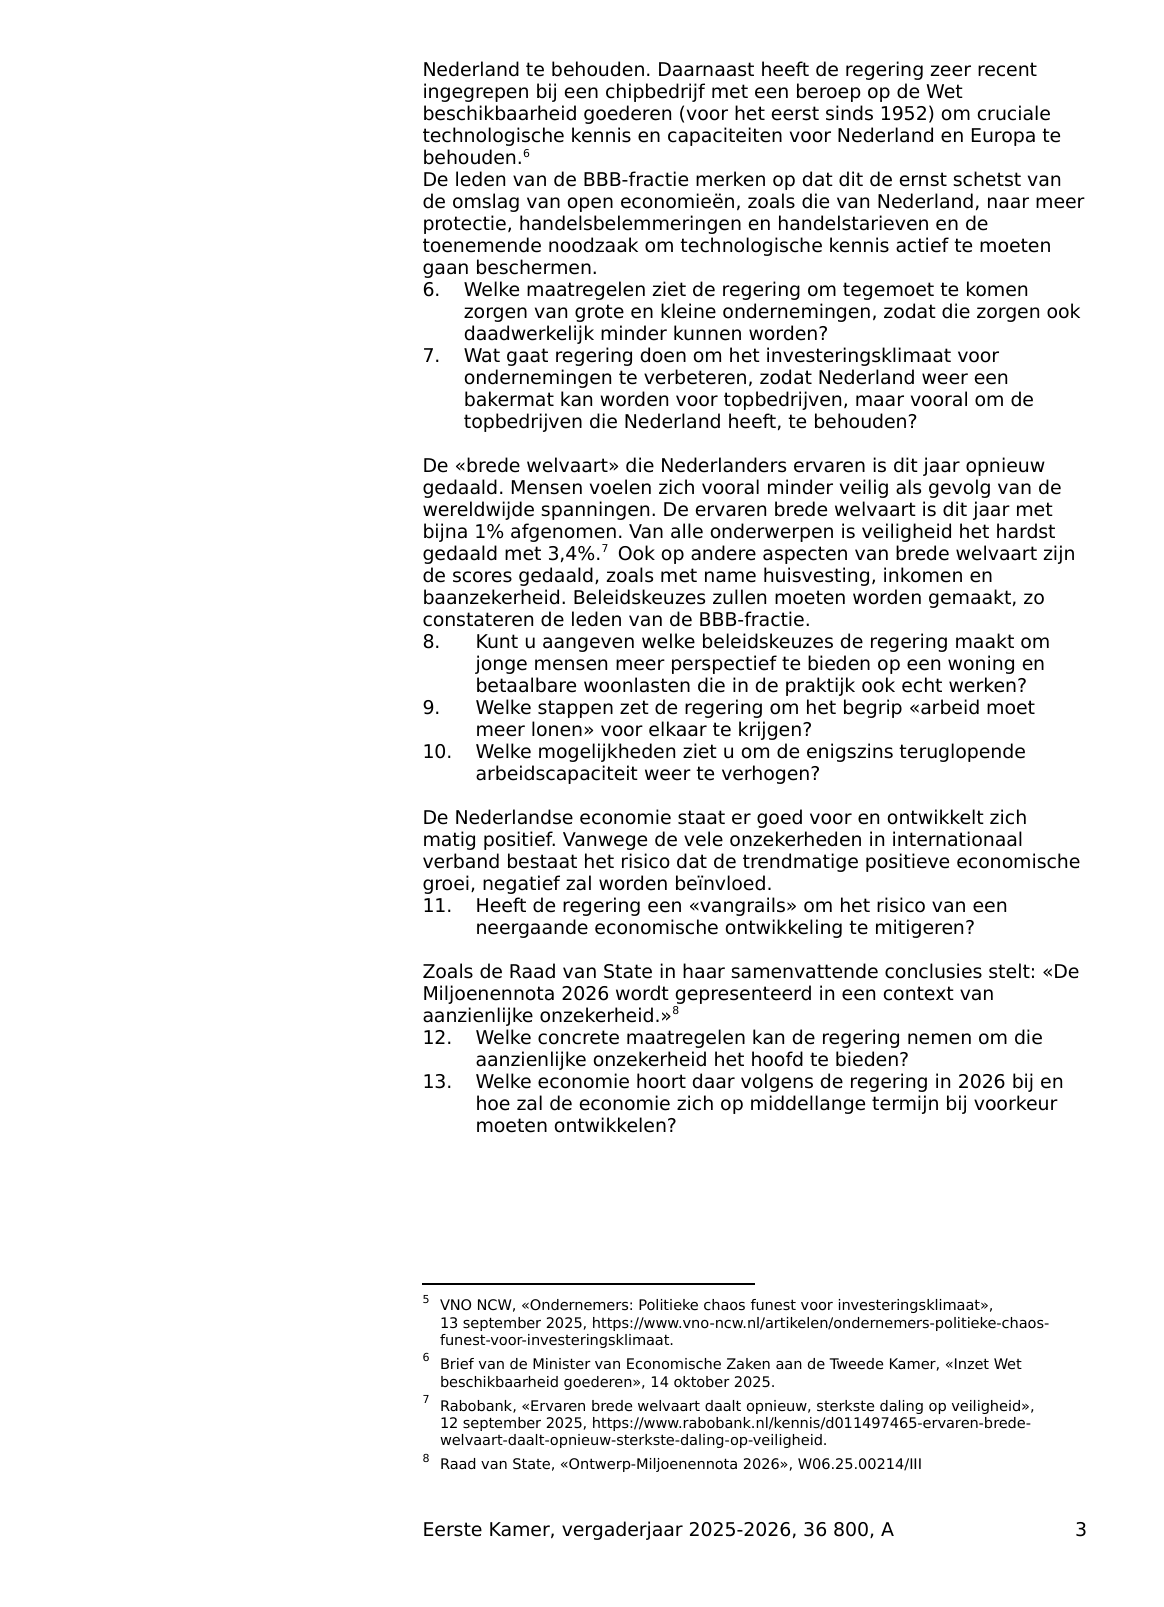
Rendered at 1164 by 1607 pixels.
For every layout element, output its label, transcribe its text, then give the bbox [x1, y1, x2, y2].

text 9. Welke stappen zet de regering om het begrip «arbeid moet meer lonen» voor elkaar te krijgen? [422, 697, 1087, 741]
text Raad van State, «Ontwerp-Miljoenennota 2026», W06.25.00214/III [422, 1452, 1087, 1474]
text De «brede welvaart» die Nederlanders ervaren is dit jaar opnieuw gedaald. Mensen voelen zich vooral minder veilig als gevolg van de wereldwijde spanningen. De ervaren brede welvaart is dit jaar met bijna 1% afgenomen. Van alle onderwerpen is veiligheid het hardst gedaald met 3,4%. Ook op andere aspecten van brede welvaart zijn de scores gedaald, zoals met name huisvesting, inkomen en baanzekerheid. Beleidskeuzes zullen moeten worden gemaakt, zo constateren de leden van de BBB-fractie. [422, 455, 1087, 631]
text Zoals de Raad van State in haar samenvattende conclusies stelt: «De Miljoenennota 2026 wordt gepresenteerd in een context van aanzienlijke onzekerheid.» [422, 961, 1087, 1027]
text 10. Welke mogelijkheden ziet u om de enigszins teruglopende arbeidscapaciteit weer te verhogen? [422, 741, 1087, 784]
text 7. Wat gaat regering doen om het investeringsklimaat voor ondernemingen te verbeteren, zodat Nederland weer een bakermat kan worden voor topbedrijven, maar vooral om de topbedrijven die Nederland heeft, te behouden? [422, 345, 1087, 433]
text 11. Heeft de regering een «vangrails» om het risico van een neergaande economische ontwikkeling te mitigeren? [422, 895, 1087, 939]
text De Nederlandse economie staat er goed voor en ontwikkelt zich matig positief. Vanwege de vele onzekerheden in internationaal verband bestaat het risico dat de trendmatige positieve economische groei, negatief zal worden beïnvloed. [422, 807, 1087, 895]
text VNO NCW, «Ondernemers: Politieke chaos funest voor investeringsklimaat», 13 september 2025, https://www.vno-ncw.nl/artikelen/ondernemers-politieke-chaos-funest-voor-investeringsklimaat. [422, 1293, 1087, 1349]
text Rabobank, «Ervaren brede welvaart daalt opnieuw, sterkste daling op veiligheid», 12 september 2025, https://www.rabobank.nl/kennis/d011497465-ervaren-brede-welvaart-daalt-opnieuw-sterkste-daling-op-veiligheid. [422, 1393, 1087, 1449]
text 8. Kunt u aangeven welke beleidskeuzes de regering maakt om jonge mensen meer perspectief te bieden op een woning en betaalbare woonlasten die in de praktijk ook echt werken? [422, 631, 1087, 697]
text Brief van de Minister van Economische Zaken aan de Tweede Kamer, «Inzet Wet beschikbaarheid goederen», 14 oktober 2025. [422, 1352, 1087, 1391]
text De leden van de BBB-fractie merken op dat dit de ernst schetst van de omslag van open economieën, zoals die van Nederland, naar meer protectie, handelsbelemmeringen en handelstarieven en de toenemende noodzaak om technologische kennis actief te moeten gaan beschermen. [422, 169, 1087, 279]
text Nederland te behouden. Daarnaast heeft de regering zeer recent ingegrepen bij een chipbedrijf met een beroep op de Wet beschikbaarheid goederen (voor het eerst sinds 1952) om cruciale technologische kennis en capaciteiten voor Nederland en Europa te behouden. [422, 59, 1087, 169]
text 13. Welke economie hoort daar volgens de regering in 2026 bij en hoe zal de economie zich op middellange termijn bij voorkeur moeten ontwikkelen? [422, 1071, 1087, 1137]
text 6. Welke maatregelen ziet de regering om tegemoet te komen zorgen van grote en kleine ondernemingen, zodat die zorgen ook daadwerkelijk minder kunnen worden? [422, 279, 1087, 345]
text 12. Welke concrete maatregelen kan de regering nemen om die aanzienlijke onzekerheid het hoofd te bieden? [422, 1027, 1087, 1071]
